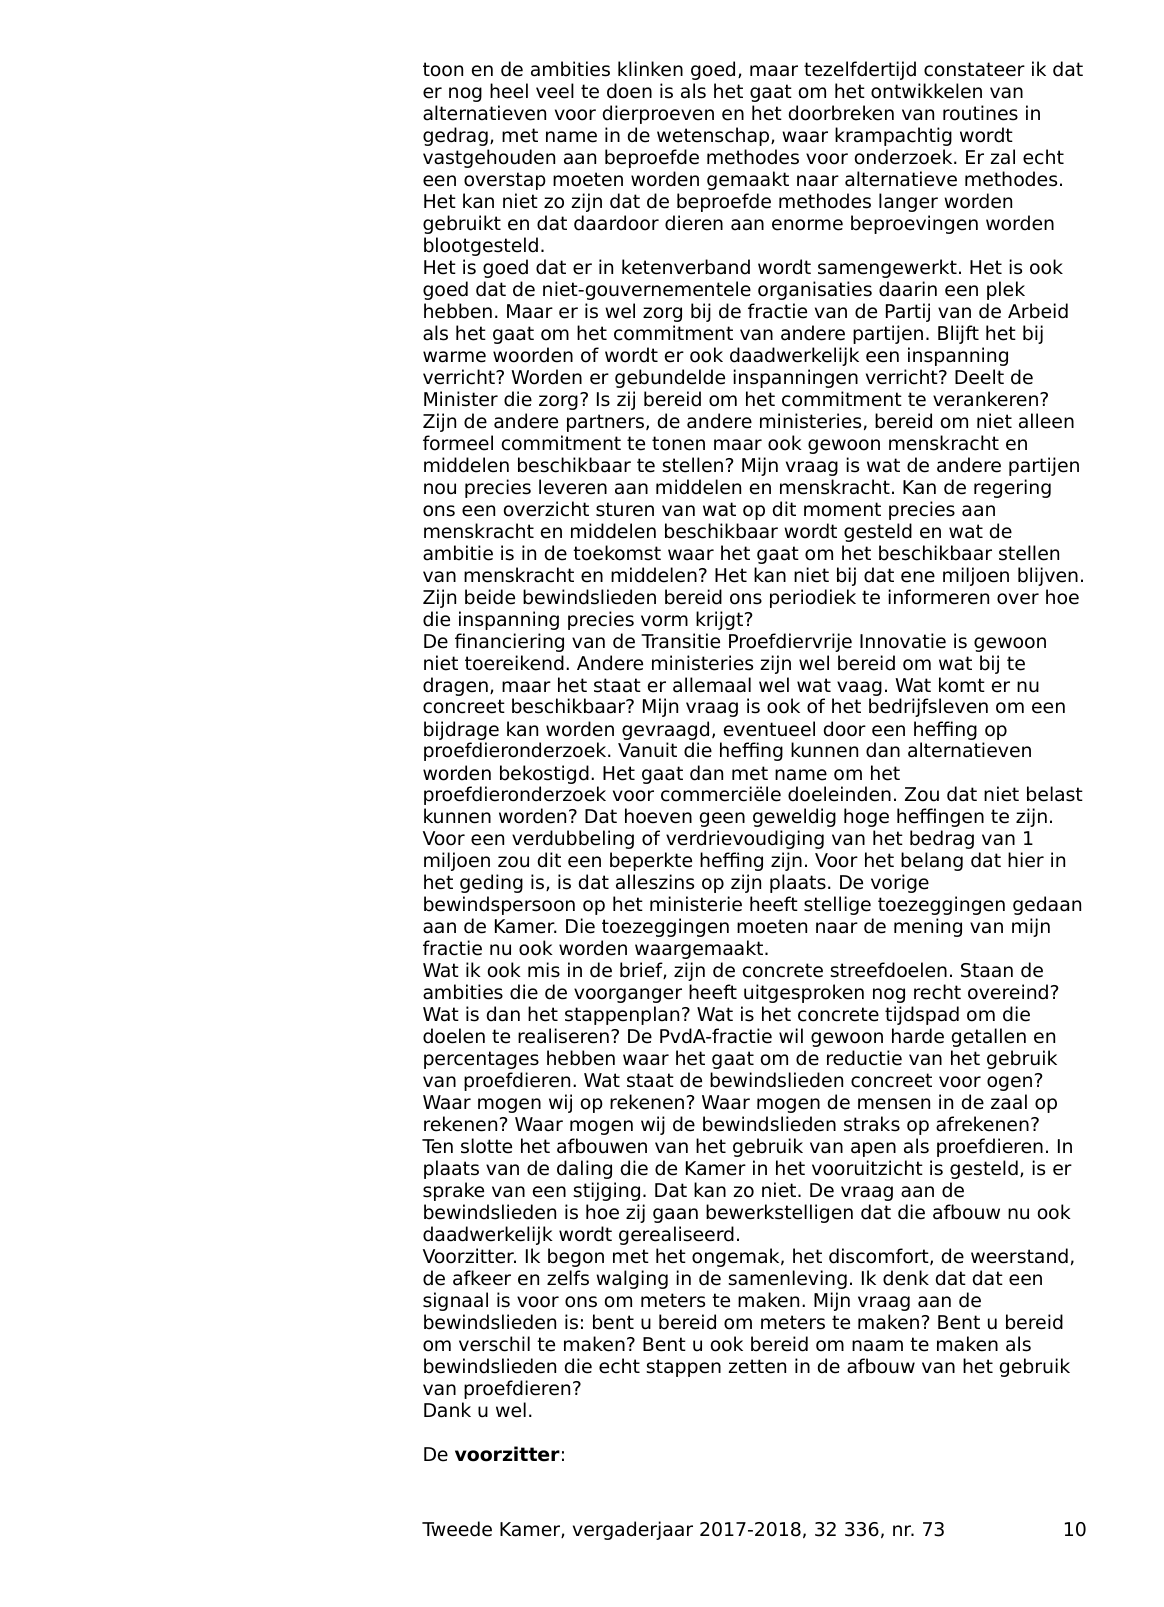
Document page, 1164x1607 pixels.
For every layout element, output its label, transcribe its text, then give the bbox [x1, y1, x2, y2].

text Ten slotte het afbouwen van het gebruik van apen als proefdieren. In plaats van de daling die de Kamer in het vooruitzicht is gesteld, is er sprake van een stijging. Dat kan zo niet. De vraag aan de bewindslieden is hoe zij gaan bewerkstelligen dat die afbouw nu ook daadwerkelijk wordt gerealiseerd. [422, 1136, 1087, 1246]
text toon en de ambities klinken goed, maar tezelfdertijd constateer ik dat er nog heel veel te doen is als het gaat om het ontwikkelen van alternatieven voor dierproeven en het doorbreken van routines in gedrag, met name in de wetenschap, waar krampachtig wordt vastgehouden aan beproefde methodes voor onderzoek. Er zal echt een overstap moeten worden gemaakt naar alternatieve methodes. Het kan niet zo zijn dat de beproefde methodes langer worden gebruikt en dat daardoor dieren aan enorme beproevingen worden blootgesteld. [422, 59, 1087, 257]
text Het is goed dat er in ketenverband wordt samengewerkt. Het is ook goed dat de niet-gouvernementele organisaties daarin een plek hebben. Maar er is wel zorg bij de fractie van de Partij van de Arbeid als het gaat om het commitment van andere partijen. Blijft het bij warme woorden of wordt er ook daadwerkelijk een inspanning verricht? Worden er gebundelde inspanningen verricht? Deelt de Minister die zorg? Is zij bereid om het commitment te verankeren? Zijn de andere partners, de andere ministeries, bereid om niet alleen formeel commitment te tonen maar ook gewoon menskracht en middelen beschikbaar te stellen? Mijn vraag is wat de andere partijen nou precies leveren aan middelen en menskracht. Kan de regering ons een overzicht sturen van wat op dit moment precies aan menskracht en middelen beschikbaar wordt gesteld en wat de ambitie is in de toekomst waar het gaat om het beschikbaar stellen van menskracht en middelen? Het kan niet bij dat ene miljoen blijven. Zijn beide bewindslieden bereid ons periodiek te informeren over hoe die inspanning precies vorm krijgt? [422, 257, 1087, 631]
text De financiering van de Transitie Proefdiervrije Innovatie is gewoon niet toereikend. Andere ministeries zijn wel bereid om wat bij te dragen, maar het staat er allemaal wel wat vaag. Wat komt er nu concreet beschikbaar? Mijn vraag is ook of het bedrijfsleven om een bijdrage kan worden gevraagd, eventueel door een heffing op proefdieronderzoek. Vanuit die heffing kunnen dan alternatieven worden bekostigd. Het gaat dan met name om het proefdieronderzoek voor commerciële doeleinden. Zou dat niet belast kunnen worden? Dat hoeven geen geweldig hoge heffingen te zijn. Voor een verdubbeling of verdrievoudiging van het bedrag van 1 miljoen zou dit een beperkte heffing zijn. Voor het belang dat hier in het geding is, is dat alleszins op zijn plaats. De vorige bewindspersoon op het ministerie heeft stellige toezeggingen gedaan aan de Kamer. Die toezeggingen moeten naar de mening van mijn fractie nu ook worden waargemaakt. [422, 631, 1087, 960]
text Dank u wel. [422, 1400, 1087, 1422]
text Voorzitter. Ik begon met het ongemak, het discomfort, de weerstand, de afkeer en zelfs walging in de samenleving. Ik denk dat dat een signaal is voor ons om meters te maken. Mijn vraag aan de bewindslieden is: bent u bereid om meters te maken? Bent u bereid om verschil te maken? Bent u ook bereid om naam te maken als bewindslieden die echt stappen zetten in de afbouw van het gebruik van proefdieren? [422, 1246, 1087, 1400]
text De voorzitter: [422, 1444, 1087, 1466]
text Wat ik ook mis in de brief, zijn de concrete streefdoelen. Staan de ambities die de voorganger heeft uitgesproken nog recht overeind? Wat is dan het stappenplan? Wat is het concrete tijdspad om die doelen te realiseren? De PvdA-fractie wil gewoon harde getallen en percentages hebben waar het gaat om de reductie van het gebruik van proefdieren. Wat staat de bewindslieden concreet voor ogen? Waar mogen wij op rekenen? Waar mogen de mensen in de zaal op rekenen? Waar mogen wij de bewindslieden straks op afrekenen? [422, 960, 1087, 1136]
